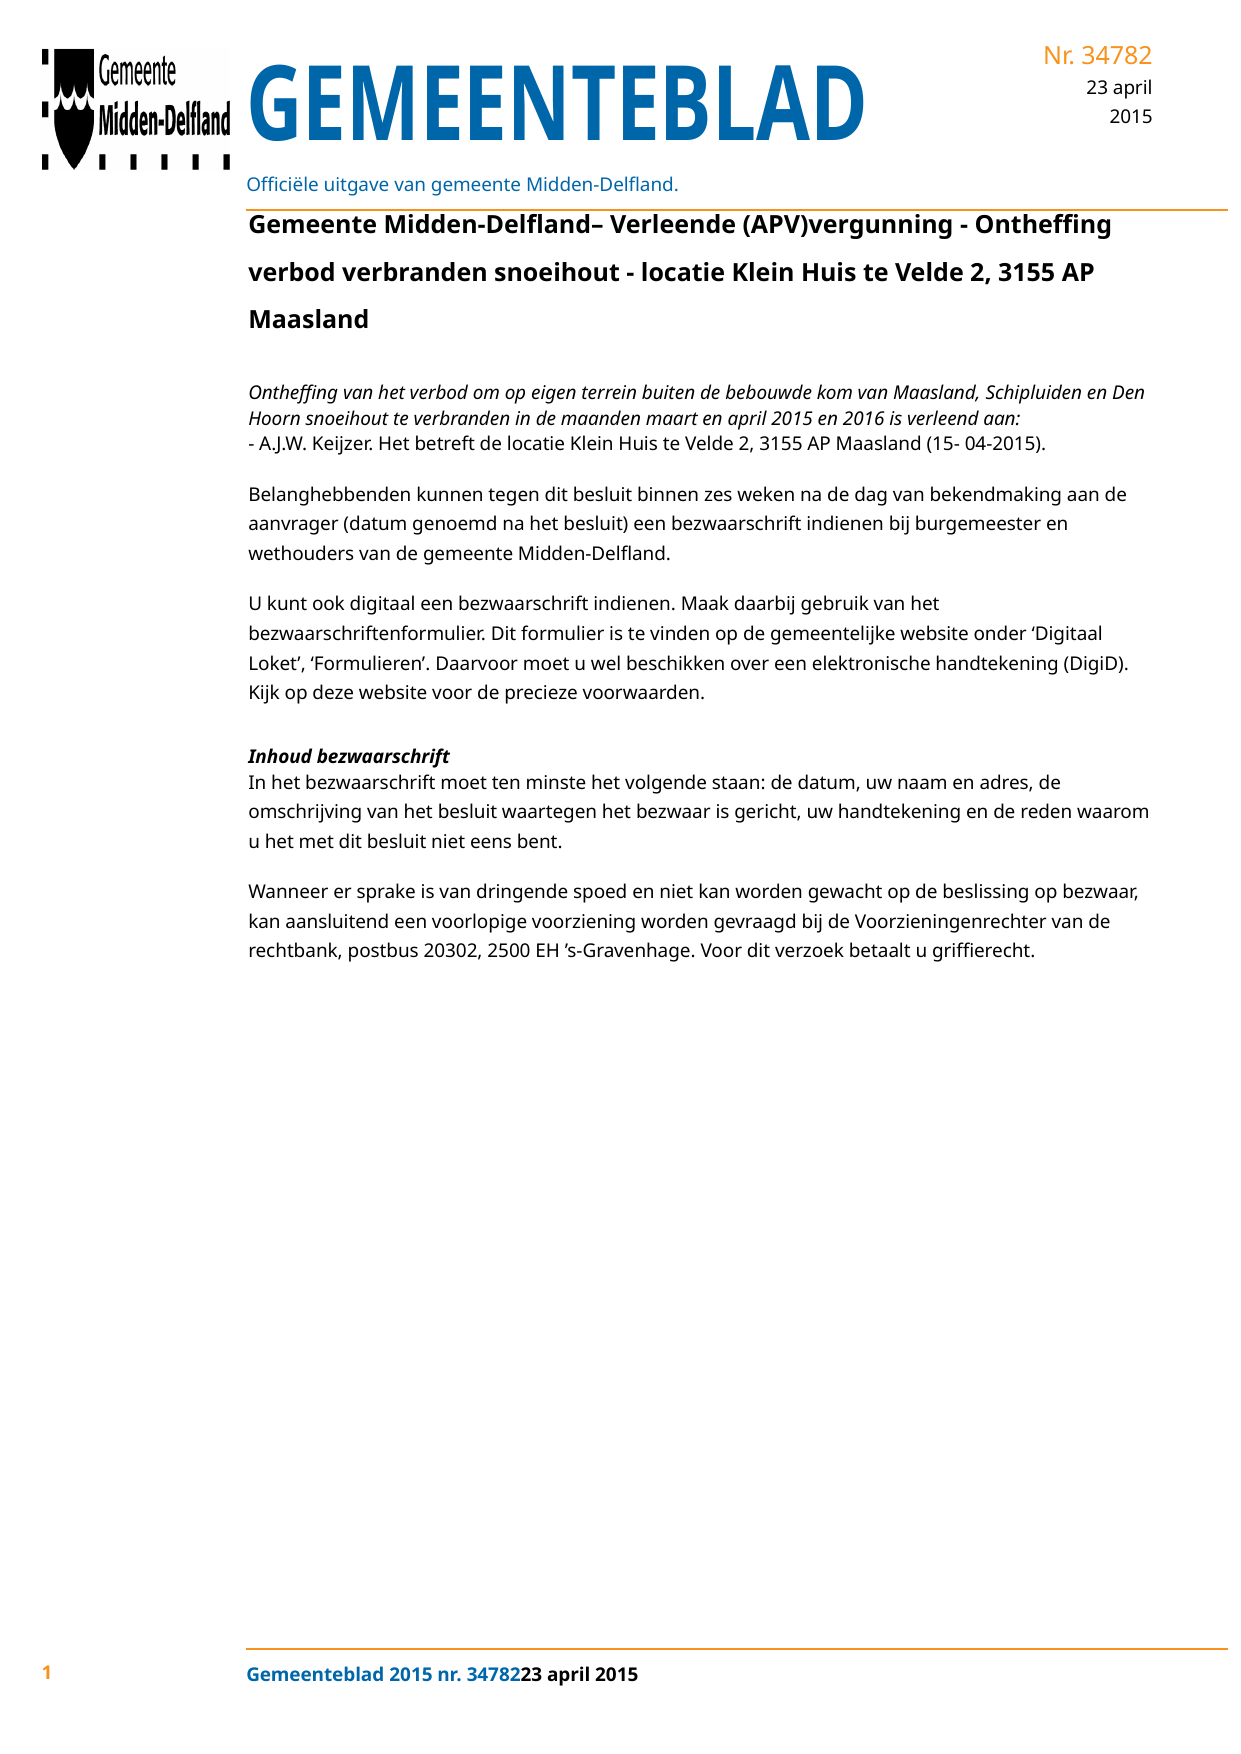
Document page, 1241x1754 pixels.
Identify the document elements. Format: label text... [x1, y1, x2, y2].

text Belanghebbenden kunnen tegen dit besluit binnen zes weken na de dag van bekendmaking aan de aanvrager (datum genoemd na het besluit) een bezwaarschrift indienen bij burgemeester en wethouders van de gemeente Midden-Delfland. [248, 481, 1152, 566]
text - A.J.W. Keijzer. Het betreft de locatie Klein Huis te Velde 2, 3155 AP Maasland (15- 04-2015). [248, 431, 1152, 456]
text Ontheffing van het verbod om op eigen terrein buiten de bebouwde kom van Maasland, Schipluiden en Den Hoorn snoeihout te verbranden in de maanden maart en april 2015 en 2016 is verleend aan: [248, 379, 1152, 431]
text In het bezwaarschrift moet ten minste het volgende staan: de datum, uw naam en adres, de omschrijving van het besluit waartegen het bezwaar is gericht, uw handtekening en de reden waarom u het met dit besluit niet eens bent. [248, 769, 1152, 854]
text Inhoud bezwaarschrift [248, 743, 1152, 769]
text Wanneer er sprake is van dringende spoed en niet kan worden gewacht op de beslissing op bezwaar, kan aansluitend een voorlopige voorziening worden gevraagd bij de Voorzieningenrechter van de rechtbank, postbus 20302, 2500 EH ’s-Gravenhage. Voor dit verzoek betaalt u griffierecht. [248, 878, 1152, 963]
text U kunt ook digitaal een bezwaarschrift indienen. Maak daarbij gebruik van het bezwaarschriftenformulier. Dit formulier is te vinden op de gemeentelijke website onder ‘Digitaal Loket’, ‘Formulieren’. Daarvoor moet u wel beschikken over een elektronische handtekening (DigiD). Kijk op deze website voor de precieze voorwaarden. [248, 591, 1152, 705]
text Gemeente Midden-Delfland– Verleende (APV)vergunning - Ontheffing verbod verbranden snoeihout - locatie Klein Huis te Velde 2, 3155 AP Maasland [248, 211, 1152, 336]
picture [41, 47, 231, 172]
